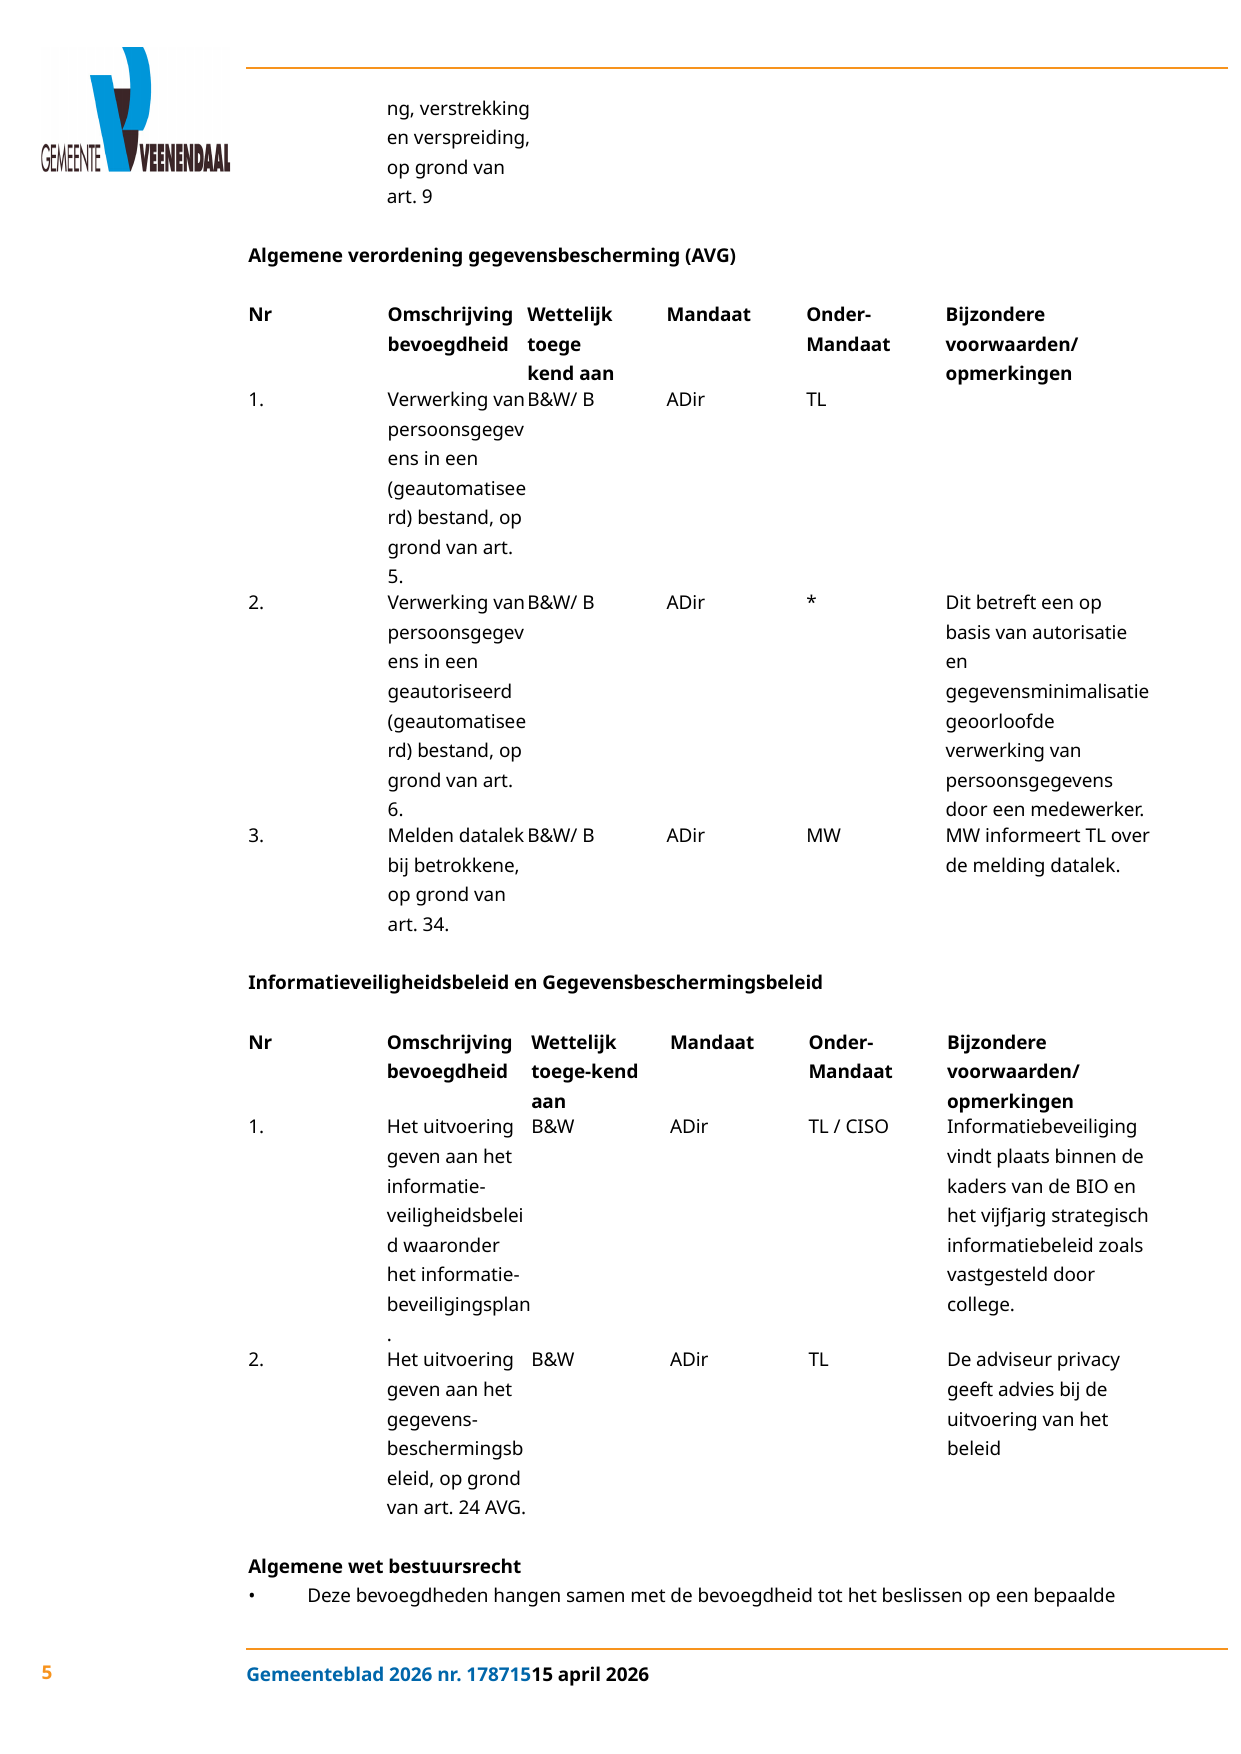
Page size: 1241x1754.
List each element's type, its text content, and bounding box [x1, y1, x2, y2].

table_cell ADir [666, 386, 806, 589]
table_header Onder- Mandaat [808, 1029, 947, 1114]
table_cell B&W [531, 1114, 670, 1347]
table_cell TL / CISO [808, 1114, 947, 1347]
text Informatieveiligheidsbeleid en Gegevensbeschermingsbeleid [248, 969, 1152, 995]
table_cell B&W [531, 1347, 670, 1520]
table_header Nr [248, 1029, 387, 1114]
table_cell Dit betreft een op basis van autorisatie en gegevensminimalisatie geoorloofde verwerking van persoonsgegevens door een medewerker. [945, 590, 1152, 822]
table_cell [670, 95, 808, 209]
table_cell ADir [670, 1347, 808, 1520]
table_header Nr [248, 301, 387, 386]
table_header Bijzondere voorwaarden/ opmerkingen [945, 301, 1152, 386]
table_cell * [806, 590, 945, 822]
picture [41, 47, 130, 172]
table_cell TL [806, 386, 945, 589]
picture [123, 47, 231, 172]
table_cell Melden datalek bij betrokkene, op grond van art. 34. [388, 822, 527, 937]
table_cell ADir [670, 1114, 808, 1347]
table_cell ng, verstrekking en verspreiding, op grond van art. 9 [387, 95, 531, 209]
table_cell Informatiebeveiliging vindt plaats binnen de kaders van de BIO en het vijfjarig strategisch informatiebeleid zoals vastgesteld door college. [947, 1114, 1152, 1347]
table_cell [248, 95, 387, 209]
table_cell ADir [666, 590, 806, 822]
table_cell B&W/ B [527, 822, 666, 937]
table_cell TL [808, 1347, 947, 1520]
text Algemene wet bestuursrecht [248, 1553, 1152, 1579]
table_header Onder- Mandaat [806, 301, 945, 386]
table_header Mandaat [666, 301, 806, 386]
table_cell 2. [248, 590, 387, 822]
table_header Omschrijving bevoegdheid [388, 301, 527, 386]
table_cell Verwerking van persoonsgegevens in een geautoriseerd (geautomatiseerd) bestand, op grond van art. 6. [388, 590, 527, 822]
table_cell MW informeert TL over de melding datalek. [945, 822, 1152, 937]
table_cell [945, 386, 1152, 589]
table_cell B&W/ B [527, 386, 666, 589]
table_header Bijzondere voorwaarden/ opmerkingen [947, 1029, 1152, 1114]
table_cell De adviseur privacy geeft advies bij de uitvoering van het beleid [947, 1347, 1152, 1520]
table_cell 1. [248, 1114, 387, 1347]
table_header Mandaat [670, 1029, 808, 1114]
table_cell Verwerking van persoonsgegevens in een (geautomatiseerd) bestand, op grond van art. 5. [388, 386, 527, 589]
list Deze bevoegdheden hangen samen met de bevoegdheid tot het beslissen op een bepaalde [248, 1583, 1152, 1608]
table_cell [531, 95, 670, 209]
table_cell 2. [248, 1347, 387, 1520]
table_header Wettelijk toege-kend aan [531, 1029, 670, 1114]
table_cell MW [806, 822, 945, 937]
table_cell B&W/ B [527, 590, 666, 822]
table_cell ADir [666, 822, 806, 937]
table_cell [808, 95, 947, 209]
table_cell 3. [248, 822, 387, 937]
table_cell Het uitvoering geven aan het gegevens-beschermingsbeleid, op grond van art. 24 AVG. [387, 1347, 531, 1520]
table_cell [947, 95, 1152, 209]
table_header Wettelijk toege kend aan [527, 301, 666, 386]
text Algemene verordening gegevensbescherming (AVG) [248, 242, 1152, 268]
table_cell Het uitvoering geven aan het informatie-veiligheidsbeleid waaronder het informatie-beveiligingsplan. [387, 1114, 531, 1347]
table_header Omschrijving bevoegdheid [387, 1029, 531, 1114]
table_cell 1. [248, 386, 387, 589]
